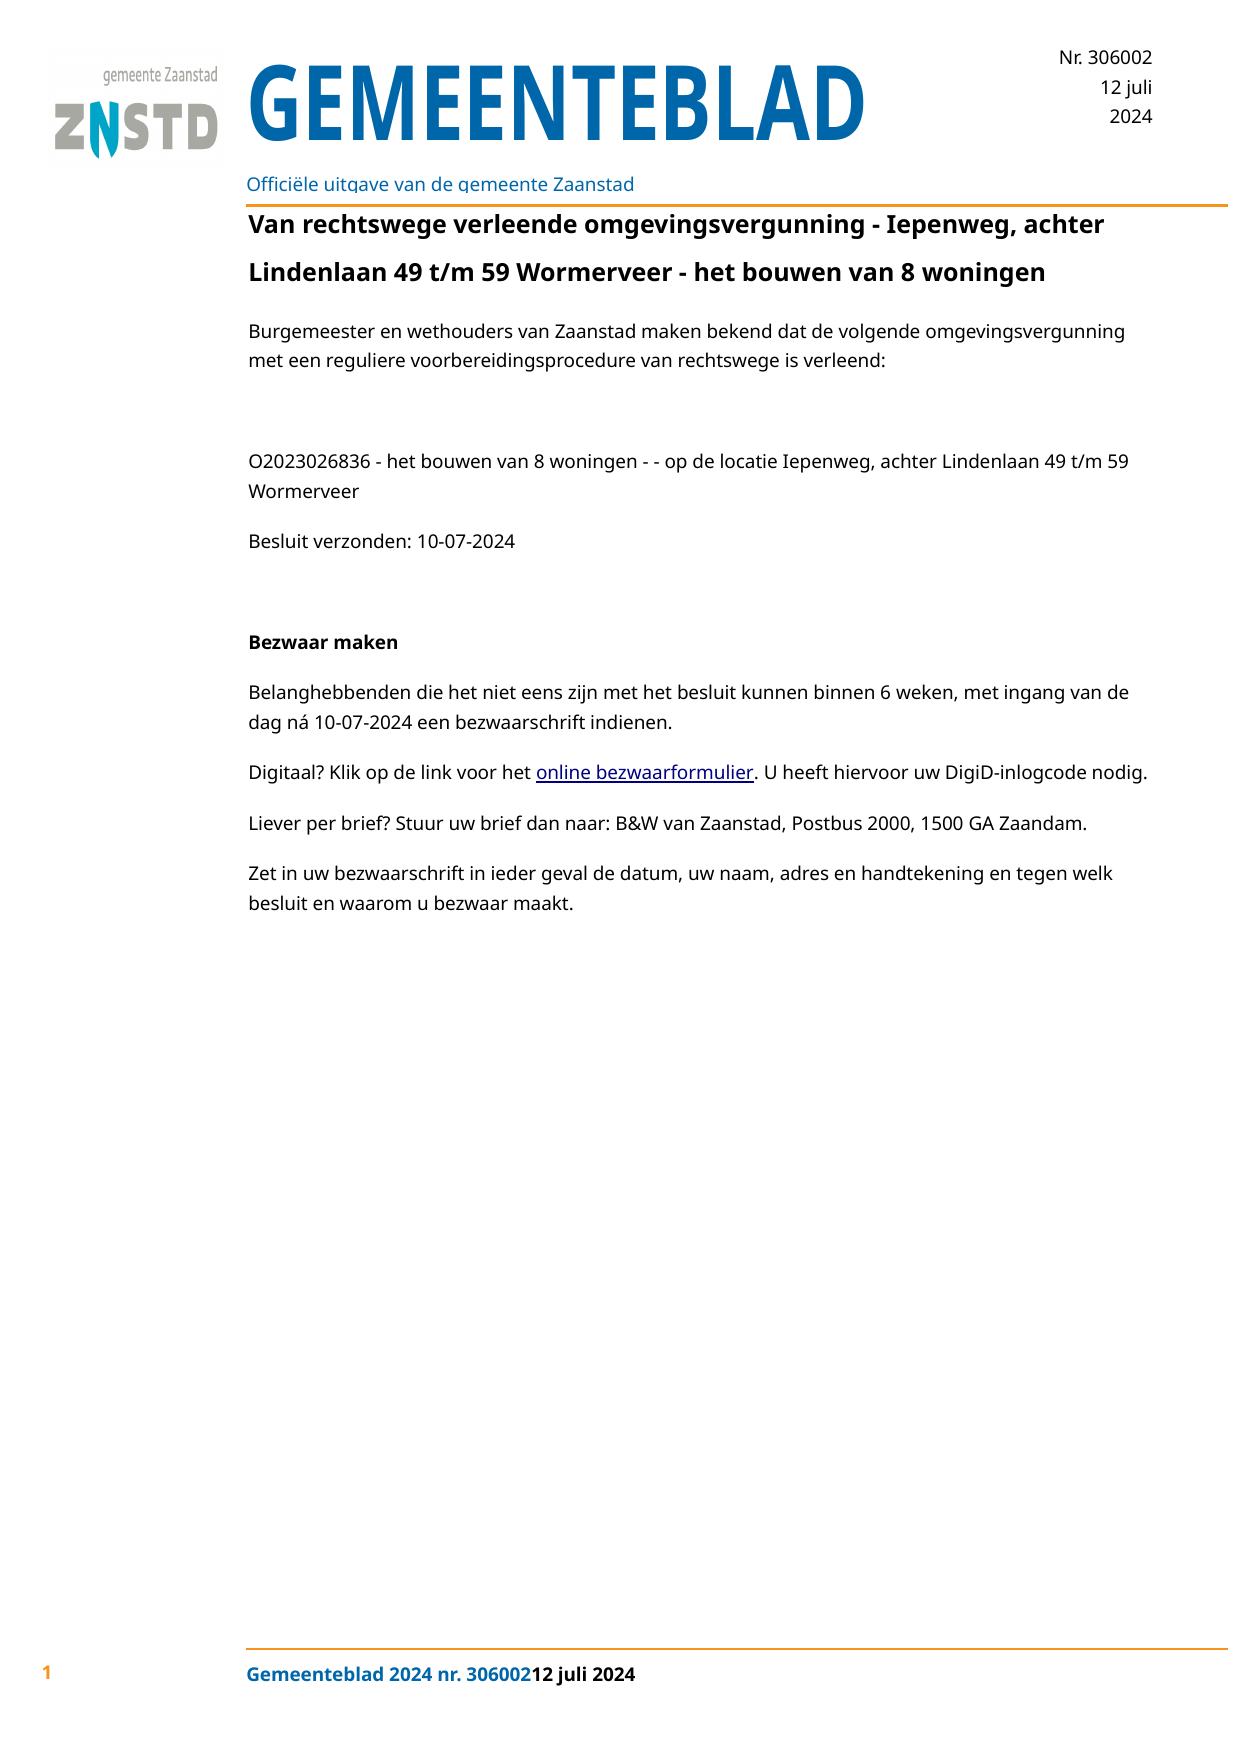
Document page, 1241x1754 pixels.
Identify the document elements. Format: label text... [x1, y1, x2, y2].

text Bezwaar maken [248, 629, 1152, 655]
text Besluit verzonden: 10-07-2024 [248, 528, 1152, 554]
text Burgemeester en wethouders van Zaanstad maken bekend dat de volgende omgevingsvergunning met een reguliere voorbereidingsprocedure van rechtswege is verleend: [248, 318, 1152, 373]
text Digitaal? Klik op de link voor het online bezwaarformulier. U heeft hiervoor uw DigiD-inlogcode nodig. [248, 759, 1152, 785]
picture [41, 47, 231, 172]
text Belanghebbenden die het niet eens zijn met het besluit kunnen binnen 6 weken, met ingang van de dag ná 10-07-2024 een bezwaarschrift indienen. [248, 679, 1152, 735]
text Zet in uw bezwaarschrift in ieder geval de datum, uw naam, adres en handtekening en tegen welk besluit en waarom u bezwaar maakt. [248, 860, 1152, 916]
text Liever per brief? Stuur uw brief dan naar: B&W van Zaanstad, Postbus 2000, 1500 GA Zaandam. [248, 810, 1152, 836]
text Van rechtswege verleende omgevingsvergunning - Iepenweg, achter Lindenlaan 49 t/m 59 Wormerveer - het bouwen van 8 woningen [248, 207, 1152, 288]
text O2023026836 - het bouwen van 8 woningen - - op de locatie Iepenweg, achter Lindenlaan 49 t/m 59 Wormerveer [248, 448, 1152, 504]
